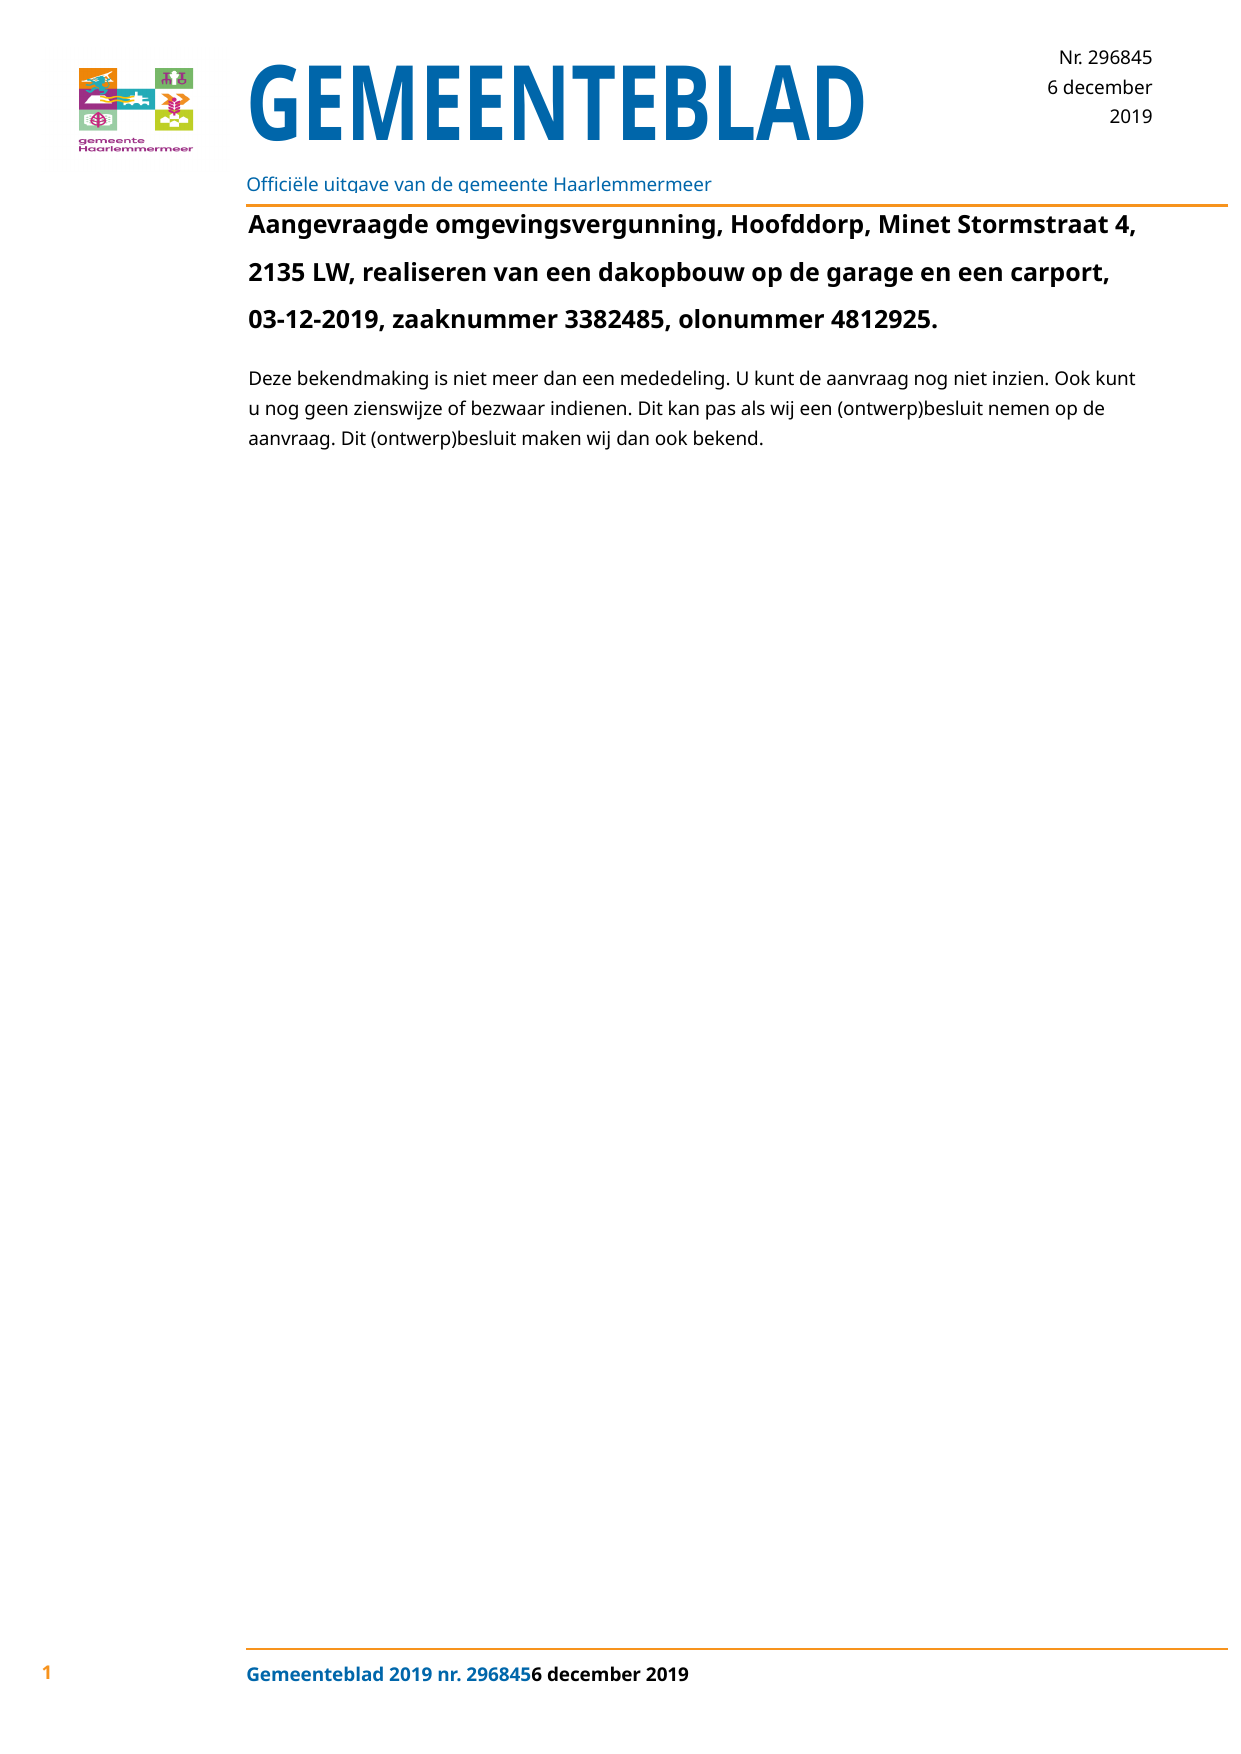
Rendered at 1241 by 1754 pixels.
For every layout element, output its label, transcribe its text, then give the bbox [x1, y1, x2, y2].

picture [41, 47, 231, 172]
text Aangevraagde omgevingsvergunning, Hoofddorp, Minet Stormstraat 4, 2135 LW, realiseren van een dakopbouw op de garage en een carport, 03-12-2019, zaaknummer 3382485, olonummer 4812925. [248, 207, 1152, 336]
text Deze bekendmaking is niet meer dan een mededeling. U kunt de aanvraag nog niet inzien. Ook kunt u nog geen zienswijze of bezwaar indienen. Dit kan pas als wij een (ontwerp)besluit nemen op de aanvraag. Dit (ontwerp)besluit maken wij dan ook bekend. [248, 366, 1152, 450]
